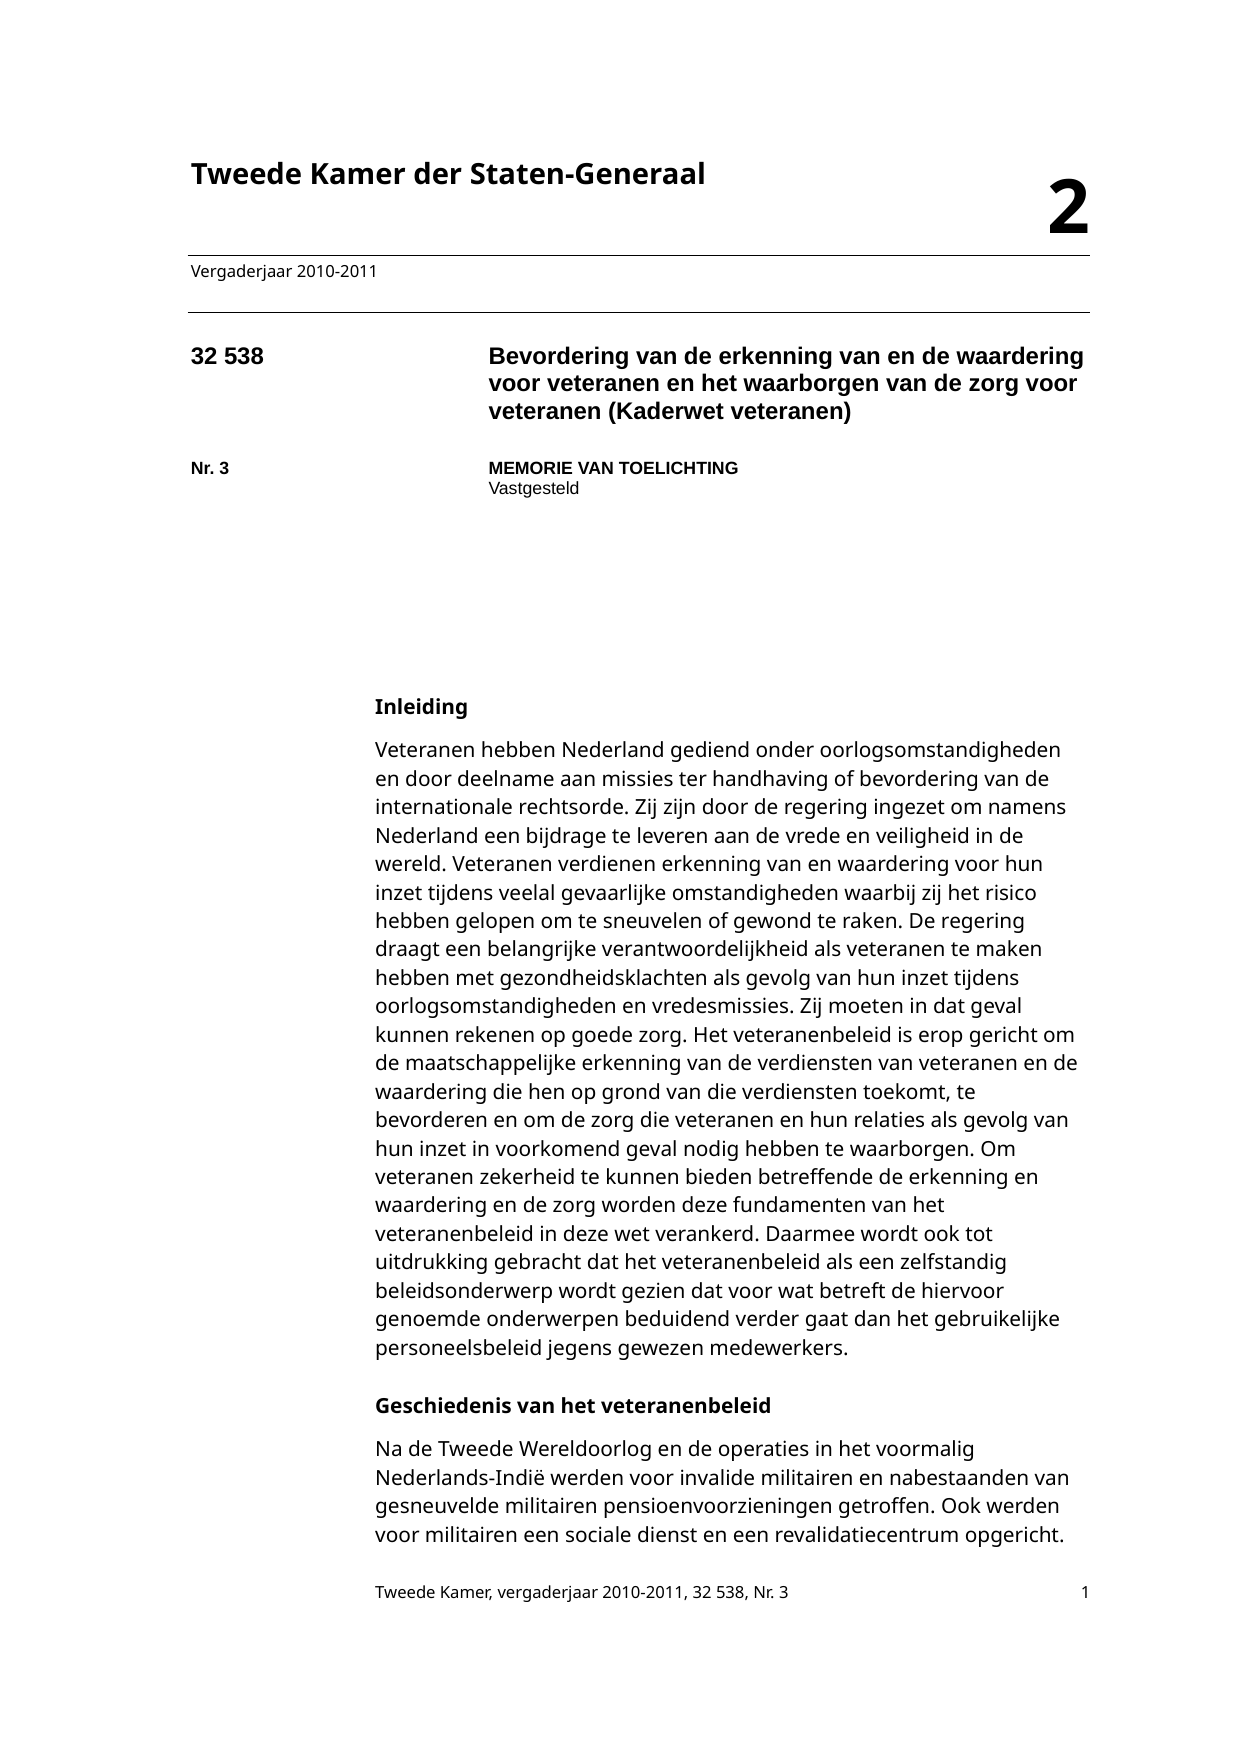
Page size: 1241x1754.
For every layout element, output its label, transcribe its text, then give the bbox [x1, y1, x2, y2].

table_cell [188, 313, 485, 339]
text Na de Tweede Wereldoorlog en de operaties in het voormalig Nederlands-Indië werden voor invalide militairen en nabestaanden van gesneuvelde militairen pensioenvoorzieningen getroffen. Ook werden voor militairen een sociale dienst en een revalidatiecentrum opgericht. [375, 1434, 1090, 1548]
table_cell [485, 313, 1090, 339]
table_header Tweede Kamer der Staten-Generaal [188, 150, 909, 255]
table_cell Nr. 3 [188, 455, 485, 573]
table_cell Vergaderjaar 2010-2011 [188, 256, 485, 312]
table_cell [485, 256, 1090, 312]
text Inleiding [375, 692, 1090, 721]
table_cell 32 538 [188, 339, 485, 454]
text Geschiedenis van het veteranenbeleid [375, 1391, 1090, 1419]
text Veteranen hebben Nederland gediend onder oorlogsomstandigheden en door deelname aan missies ter handhaving of bevordering van de internationale rechtsorde. Zij zijn door de regering ingezet om namens Nederland een bijdrage te leveren aan de vrede en veiligheid in de wereld. Veteranen verdienen erkenning van en waardering voor hun inzet tijdens veelal gevaarlijke omstandigheden waarbij zij het risico hebben gelopen om te sneuvelen of gewond te raken. De regering draagt een belangrijke verantwoordelijkheid als veteranen te maken hebben met gezondheidsklachten als gevolg van hun inzet tijdens oorlogsomstandigheden en vredesmissies. Zij moeten in dat geval kunnen rekenen op goede zorg. Het veteranenbeleid is erop gericht om de maatschappelijke erkenning van de verdiensten van veteranen en de waardering die hen op grond van die verdiensten toekomt, te bevorderen en om de zorg die veteranen en hun relaties als gevolg van hun inzet in voorkomend geval nodig hebben te waarborgen. Om veteranen zekerheid te kunnen bieden betreffende de erkenning en waardering en de zorg worden deze fundamenten van het veteranenbeleid in deze wet verankerd. Daarmee wordt ook tot uitdrukking gebracht dat het veteranenbeleid als een zelfstandig beleidsonderwerp wordt gezien dat voor wat betreft de hiervoor genoemde onderwerpen beduidend verder gaat dan het gebruikelijke personeelsbeleid jegens gewezen medewerkers. [375, 736, 1090, 1361]
table_cell MEMORIE VAN TOELICHTING Vastgesteld [485, 455, 1090, 573]
table_header 2 [910, 150, 1090, 255]
table_cell Bevordering van de erkenning van en de waardering voor veteranen en het waarborgen van de zorg voor veteranen (Kaderwet veteranen) [485, 339, 1090, 454]
